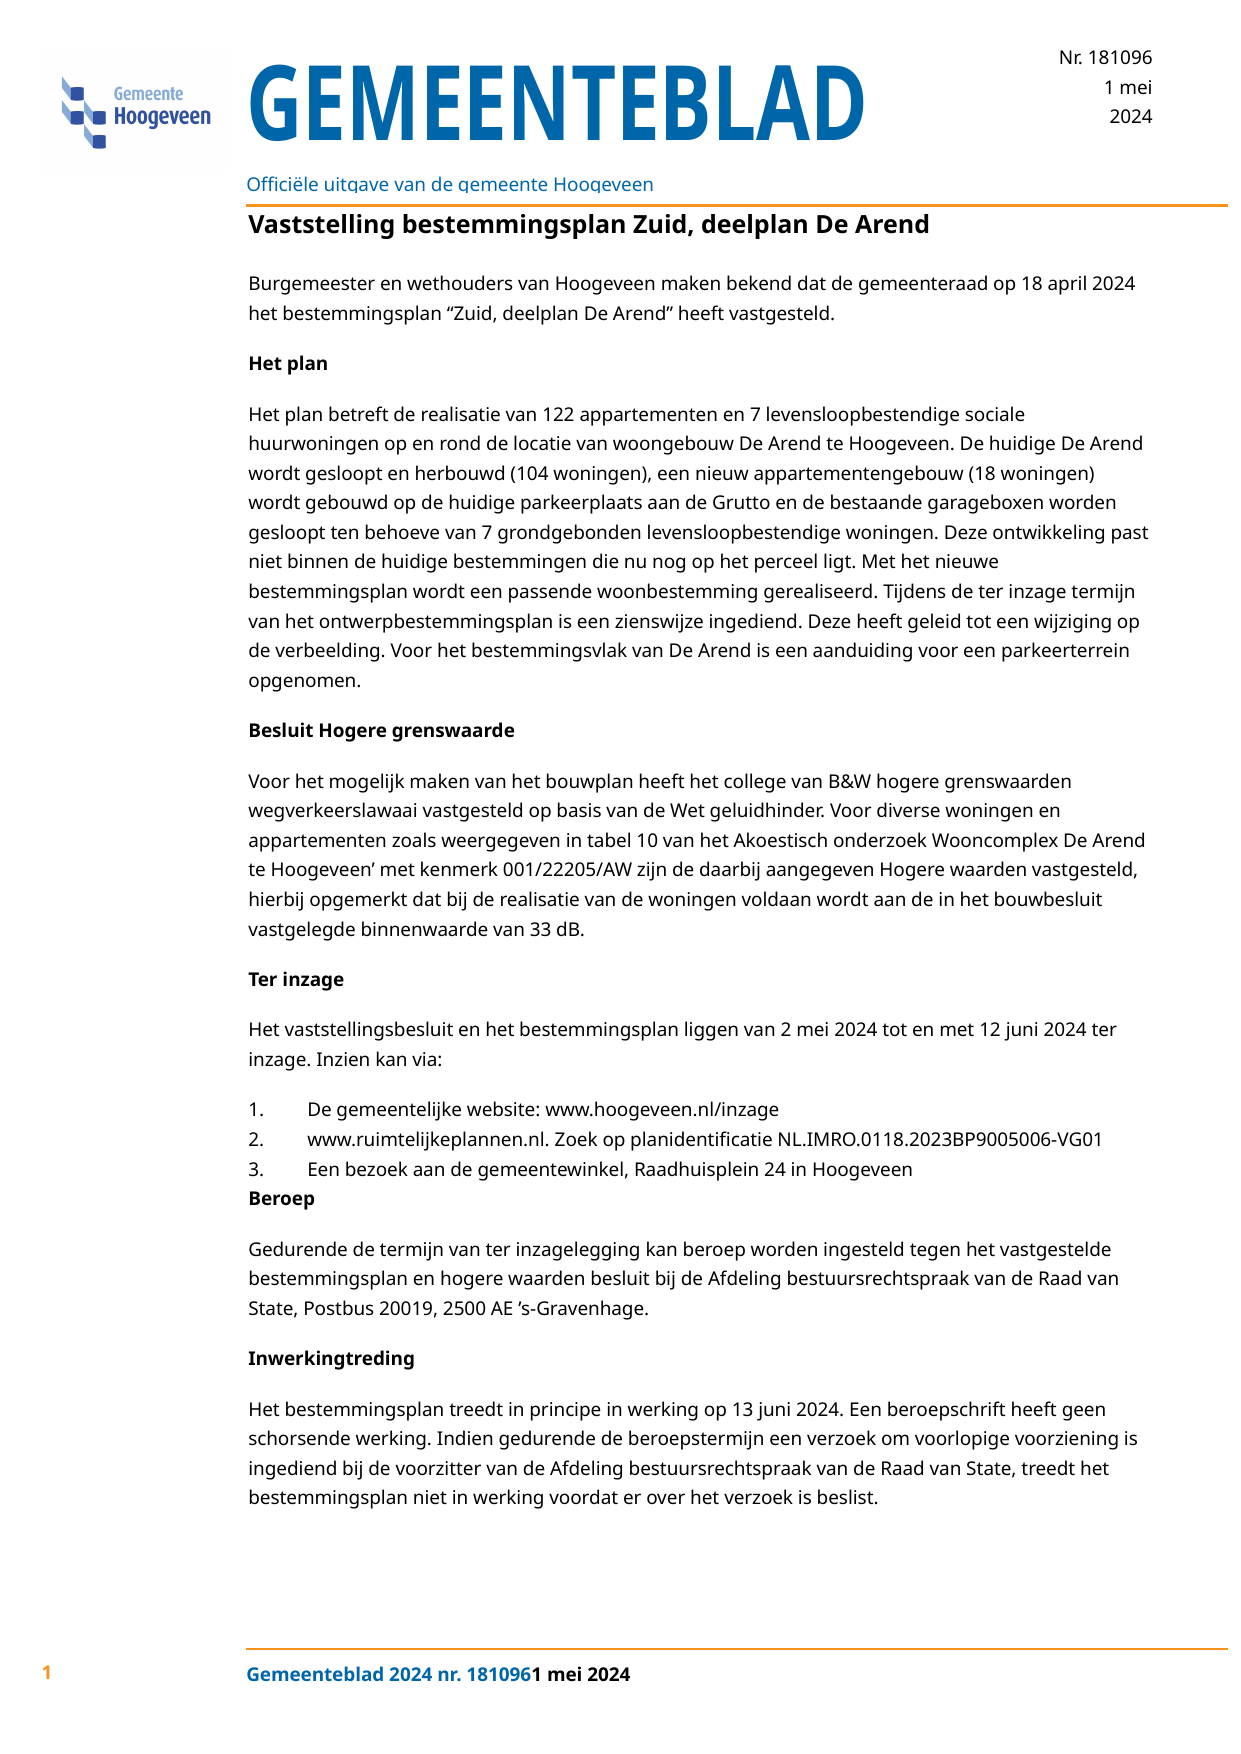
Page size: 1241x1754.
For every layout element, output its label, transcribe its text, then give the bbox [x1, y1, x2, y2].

text Voor het mogelijk maken van het bouwplan heeft het college van B&W hogere grenswaarden wegverkeerslawaai vastgesteld op basis van de Wet geluidhinder. Voor diverse woningen en appartementen zoals weergegeven in tabel 10 van het Akoestisch onderzoek Wooncomplex De Arend te Hoogeveen’ met kenmerk 001/22205/AW zijn de daarbij aangegeven Hogere waarden vastgesteld, hierbij opgemerkt dat bij de realisatie van de woningen voldaan wordt aan de in het bouwbesluit vastgelegde binnenwaarde van 33 dB. [248, 768, 1152, 941]
text Vaststelling bestemmingsplan Zuid, deelplan De Arend [248, 207, 1152, 241]
list De gemeentelijke website: www.hoogeveen.nl/inzage [248, 1097, 1152, 1122]
list Een bezoek aan de gemeentewinkel, Raadhuisplein 24 in Hoogeveen [248, 1156, 1152, 1181]
text Inwerkingtreding [248, 1345, 1152, 1371]
picture [41, 47, 231, 172]
text Besluit Hogere grenswaarde [248, 717, 1152, 743]
text Burgemeester en wethouders van Hoogeveen maken bekend dat de gemeenteraad op 18 april 2024 het bestemmingsplan “Zuid, deelplan De Arend” heeft vastgesteld. [248, 270, 1152, 326]
text Het bestemmingsplan treedt in principe in werking op 13 juni 2024. Een beroepschrift heeft geen schorsende werking. Indien gedurende de beroepstermijn een verzoek om voorlopige voorziening is ingediend bij de voorzitter van de Afdeling bestuursrechtspraak van de Raad van State, treedt het bestemmingsplan niet in werking voordat er over het verzoek is beslist. [248, 1396, 1152, 1510]
text Ter inzage [248, 966, 1152, 992]
list www.ruimtelijkeplannen.nl. Zoek op planidentificatie NL.IMRO.0118.2023BP9005006-VG01 [248, 1126, 1152, 1152]
text Gedurende de termijn van ter inzagelegging kan beroep worden ingesteld tegen het vastgestelde bestemmingsplan en hogere waarden besluit bij de Afdeling bestuursrechtspraak van de Raad van State, Postbus 20019, 2500 AE ’s-Gravenhage. [248, 1236, 1152, 1321]
text Het plan betreft de realisatie van 122 appartementen en 7 levensloopbestendige sociale huurwoningen op en rond de locatie van woongebouw De Arend te Hoogeveen. De huidige De Arend wordt gesloopt en herbouwd (104 woningen), een nieuw appartementengebouw (18 woningen) wordt gebouwd op de huidige parkeerplaats aan de Grutto en de bestaande garageboxen worden gesloopt ten behoeve van 7 grondgebonden levensloopbestendige woningen. Deze ontwikkeling past niet binnen de huidige bestemmingen die nu nog op het perceel ligt. Met het nieuwe bestemmingsplan wordt een passende woonbestemming gerealiseerd. Tijdens de ter inzage termijn van het ontwerpbestemmingsplan is een zienswijze ingediend. Deze heeft geleid tot een wijziging op de verbeelding. Voor het bestemmingsvlak van De Arend is een aanduiding voor een parkeerterrein opgenomen. [248, 401, 1152, 693]
text Beroep [248, 1185, 1152, 1211]
text Het plan [248, 350, 1152, 376]
text Het vaststellingsbesluit en het bestemmingsplan liggen van 2 mei 2024 tot en met 12 juni 2024 ter inzage. Inzien kan via: [248, 1017, 1152, 1072]
